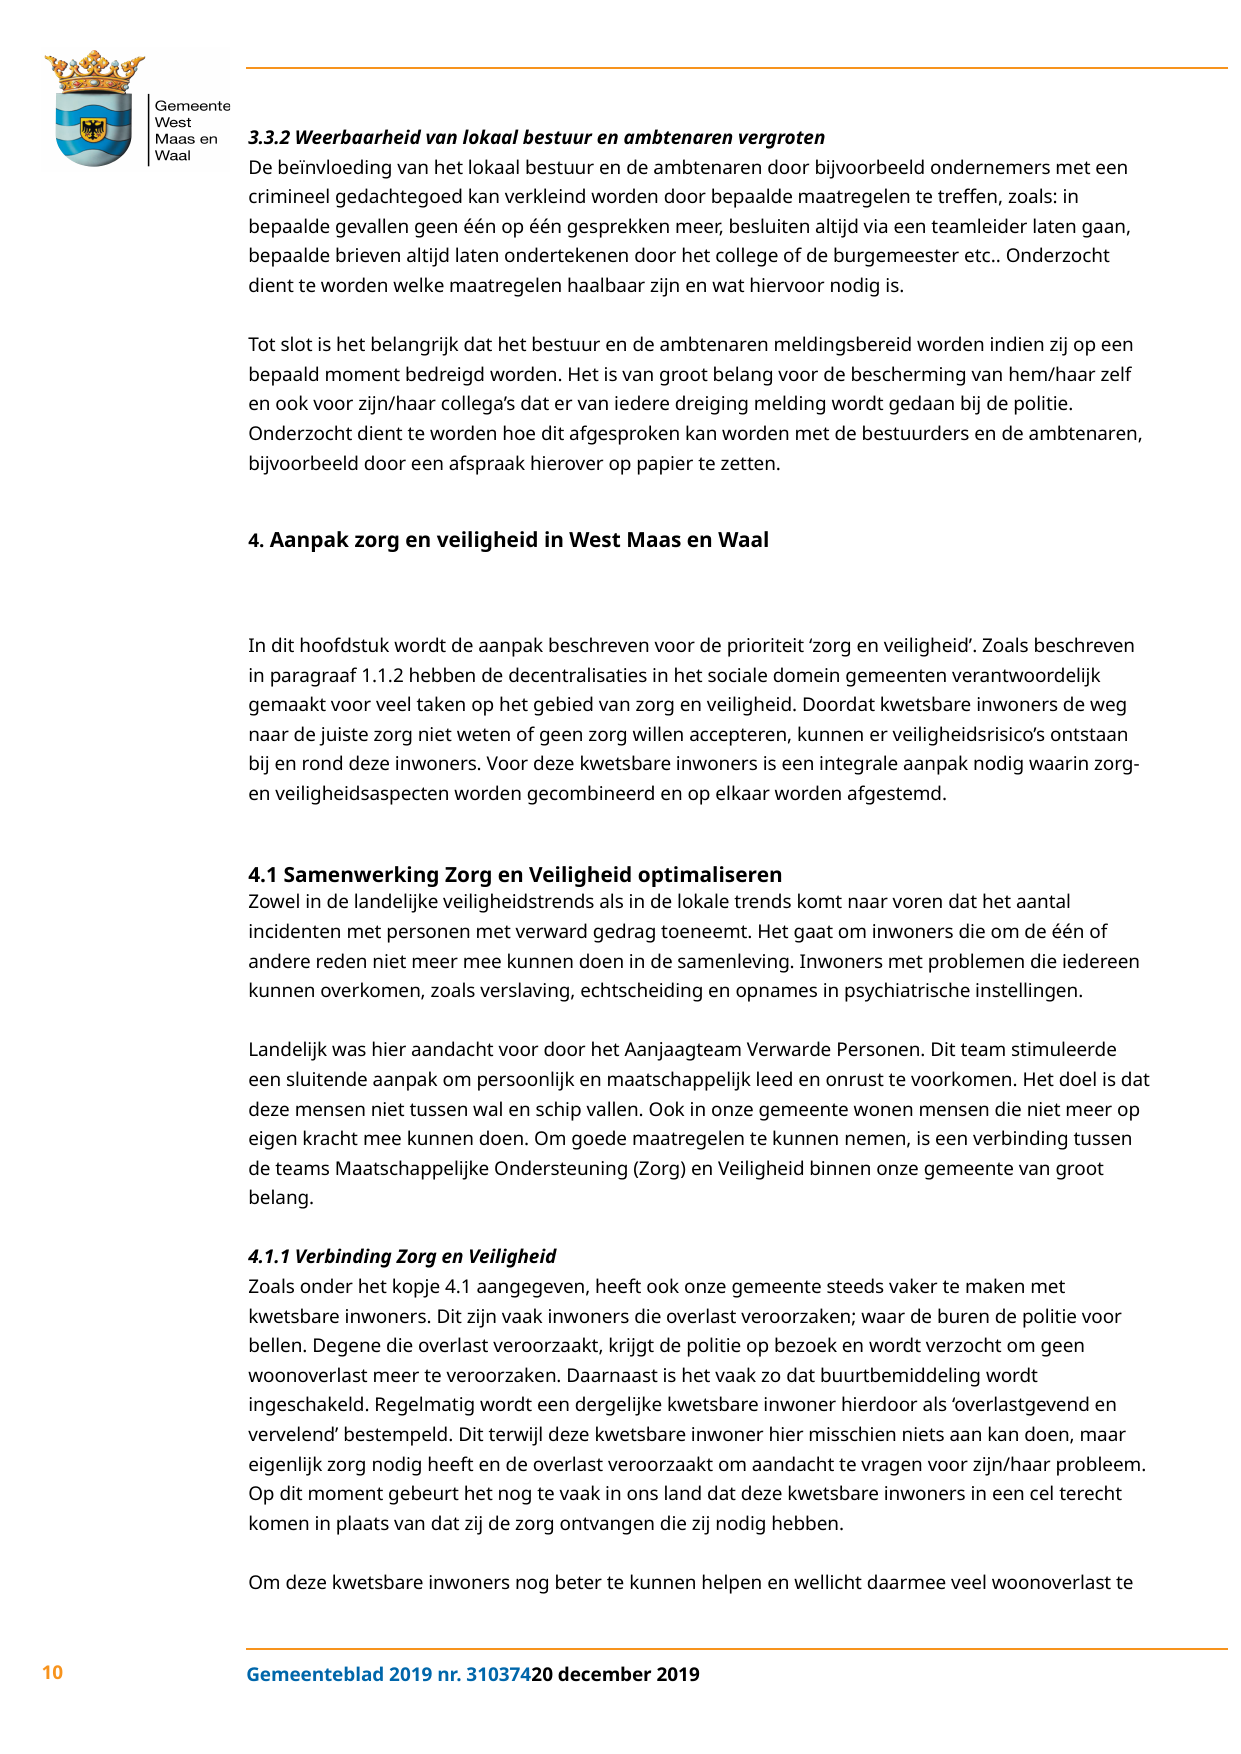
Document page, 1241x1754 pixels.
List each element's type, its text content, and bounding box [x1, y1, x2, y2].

text Tot slot is het belangrijk dat het bestuur en de ambtenaren meldingsbereid worden indien zij op een bepaald moment bedreigd worden. Het is van groot belang voor de bescherming van hem/haar zelf en ook voor zijn/haar collega’s dat er van iedere dreiging melding wordt gedaan bij de politie. Onderzocht dient te worden hoe dit afgesproken kan worden met de bestuurders en de ambtenaren, bijvoorbeeld door een afspraak hierover op papier te zetten. [248, 331, 1152, 476]
text Om deze kwetsbare inwoners nog beter te kunnen helpen en wellicht daarmee veel woonoverlast te [248, 1569, 1152, 1595]
text Landelijk was hier aandacht voor door het Aanjaagteam Verwarde Personen. Dit team stimuleerde een sluitende aanpak om persoonlijk en maatschappelijk leed en onrust te voorkomen. Het doel is dat deze mensen niet tussen wal en schip vallen. Ook in onze gemeente wonen mensen die niet meer op eigen kracht mee kunnen doen. Om goede maatregelen te kunnen nemen, is een verbinding tussen de teams Maatschappelijke Ondersteuning (Zorg) en Veiligheid binnen onze gemeente van groot belang. [248, 1037, 1152, 1210]
text De beïnvloeding van het lokaal bestuur en de ambtenaren door bijvoorbeeld ondernemers met een crimineel gedachtegoed kan verkleind worden door bepaalde maatregelen te treffen, zoals: in bepaalde gevallen geen één op één gesprekken meer, besluiten altijd via een teamleider laten gaan, bepaalde brieven altijd laten ondertekenen door het college of de burgemeester etc.. Onderzocht dient te worden welke maatregelen haalbaar zijn en wat hiervoor nodig is. [248, 154, 1152, 298]
text Zowel in de landelijke veiligheidstrends als in de lokale trends komt naar voren dat het aantal incidenten met personen met verward gedrag toeneemt. Het gaat om inwoners die om de één of andere reden niet meer mee kunnen doen in de samenleving. Inwoners met problemen die iedereen kunnen overkomen, zoals verslaving, echtscheiding en opnames in psychiatrische instellingen. [248, 889, 1152, 1003]
text 4.1 Samenwerking Zorg en Veiligheid optimaliseren [248, 860, 1152, 889]
text 3.3.2 Weerbaarheid van lokaal bestuur en ambtenaren vergroten [248, 124, 1152, 150]
picture [41, 47, 231, 172]
text 4. Aanpak zorg en veiligheid in West Maas en Waal [248, 525, 1152, 553]
text 4.1.1 Verbinding Zorg en Veiligheid [248, 1244, 1152, 1269]
text Zoals onder het kopje 4.1 aangegeven, heeft ook onze gemeente steeds vaker te maken met kwetsbare inwoners. Dit zijn vaak inwoners die overlast veroorzaken; waar de buren de politie voor bellen. Degene die overlast veroorzaakt, krijgt de politie op bezoek en wordt verzocht om geen woonoverlast meer te veroorzaken. Daarnaast is het vaak zo dat buurtbemiddeling wordt ingeschakeld. Regelmatig wordt een dergelijke kwetsbare inwoner hierdoor als ‘overlastgevend en vervelend’ bestempeld. Dit terwijl deze kwetsbare inwoner hier misschien niets aan kan doen, maar eigenlijk zorg nodig heeft en de overlast veroorzaakt om aandacht te vragen voor zijn/haar probleem. Op dit moment gebeurt het nog te vaak in ons land dat deze kwetsbare inwoners in een cel terecht komen in plaats van dat zij de zorg ontvangen die zij nodig hebben. [248, 1273, 1152, 1536]
text In dit hoofdstuk wordt de aanpak beschreven voor de prioriteit ‘zorg en veiligheid’. Zoals beschreven in paragraaf 1.1.2 hebben de decentralisaties in het sociale domein gemeenten verantwoordelijk gemaakt voor veel taken op het gebied van zorg en veiligheid. Doordat kwetsbare inwoners de weg naar de juiste zorg niet weten of geen zorg willen accepteren, kunnen er veiligheidsrisico’s ontstaan bij en rond deze inwoners. Voor deze kwetsbare inwoners is een integrale aanpak nodig waarin zorg- en veiligheidsaspecten worden gecombineerd en op elkaar worden afgestemd. [248, 632, 1152, 806]
